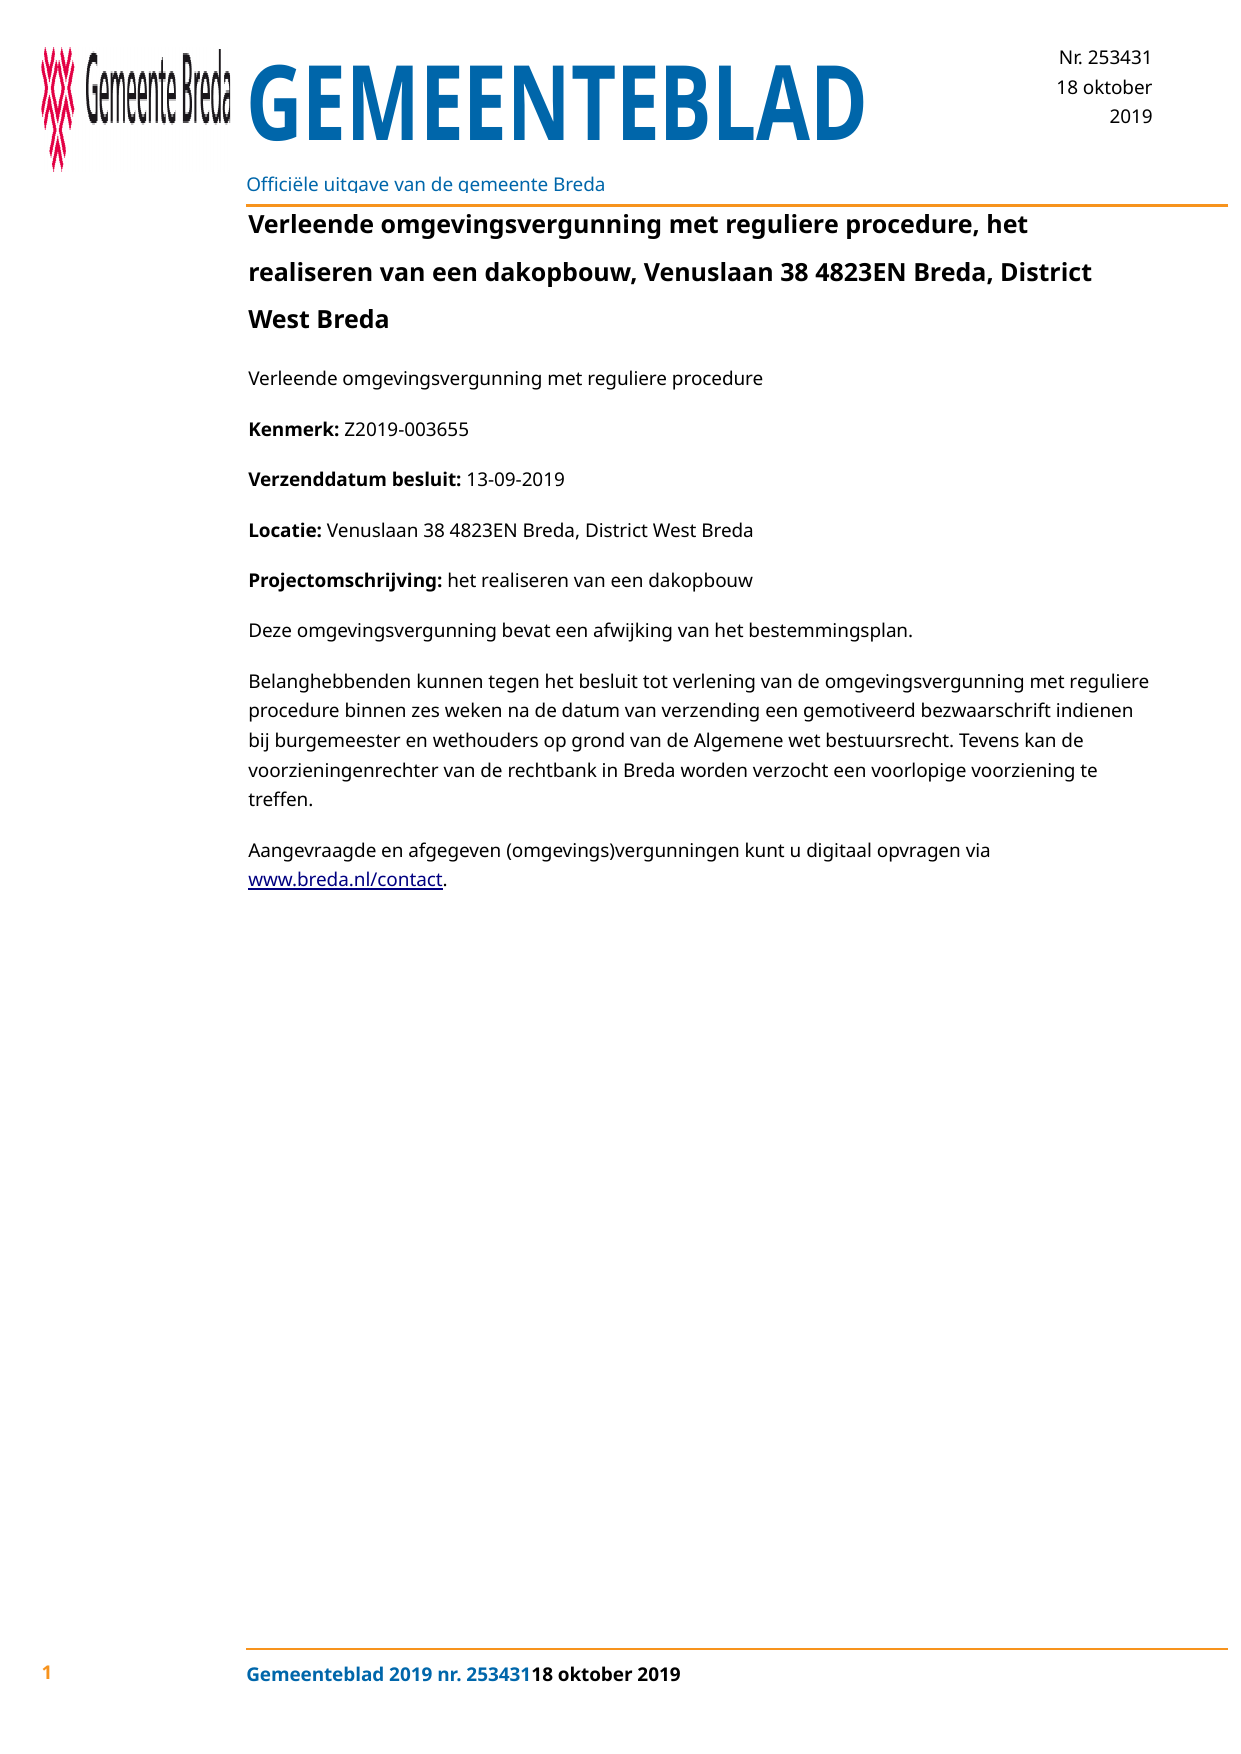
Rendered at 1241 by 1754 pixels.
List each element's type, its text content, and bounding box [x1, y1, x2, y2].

text Verleende omgevingsvergunning met reguliere procedure [248, 366, 1152, 391]
text Projectomschrijving: het realiseren van een dakopbouw [248, 567, 1152, 593]
text Verzenddatum besluit: 13-09-2019 [248, 466, 1152, 492]
text Verleende omgevingsvergunning met reguliere procedure, het realiseren van een dakopbouw, Venuslaan 38 4823EN Breda, District West Breda [248, 207, 1152, 336]
picture [41, 47, 231, 172]
text Deze omgevingsvergunning bevat een afwijking van het bestemmingsplan. [248, 618, 1152, 643]
text Locatie: Venuslaan 38 4823EN Breda, District West Breda [248, 517, 1152, 542]
text Aangevraagde en afgegeven (omgevings)vergunningen kunt u digitaal opvragen via www.breda.nl/contact. [248, 837, 1152, 892]
text Kenmerk: Z2019-003655 [248, 416, 1152, 442]
text Belanghebbenden kunnen tegen het besluit tot verlening van de omgevingsvergunning met reguliere procedure binnen zes weken na de datum van verzending een gemotiveerd bezwaarschrift indienen bij burgemeester en wethouders op grond van de Algemene wet bestuursrecht. Tevens kan de voorzieningenrechter van de rechtbank in Breda worden verzocht een voorlopige voorziening te treffen. [248, 668, 1152, 812]
